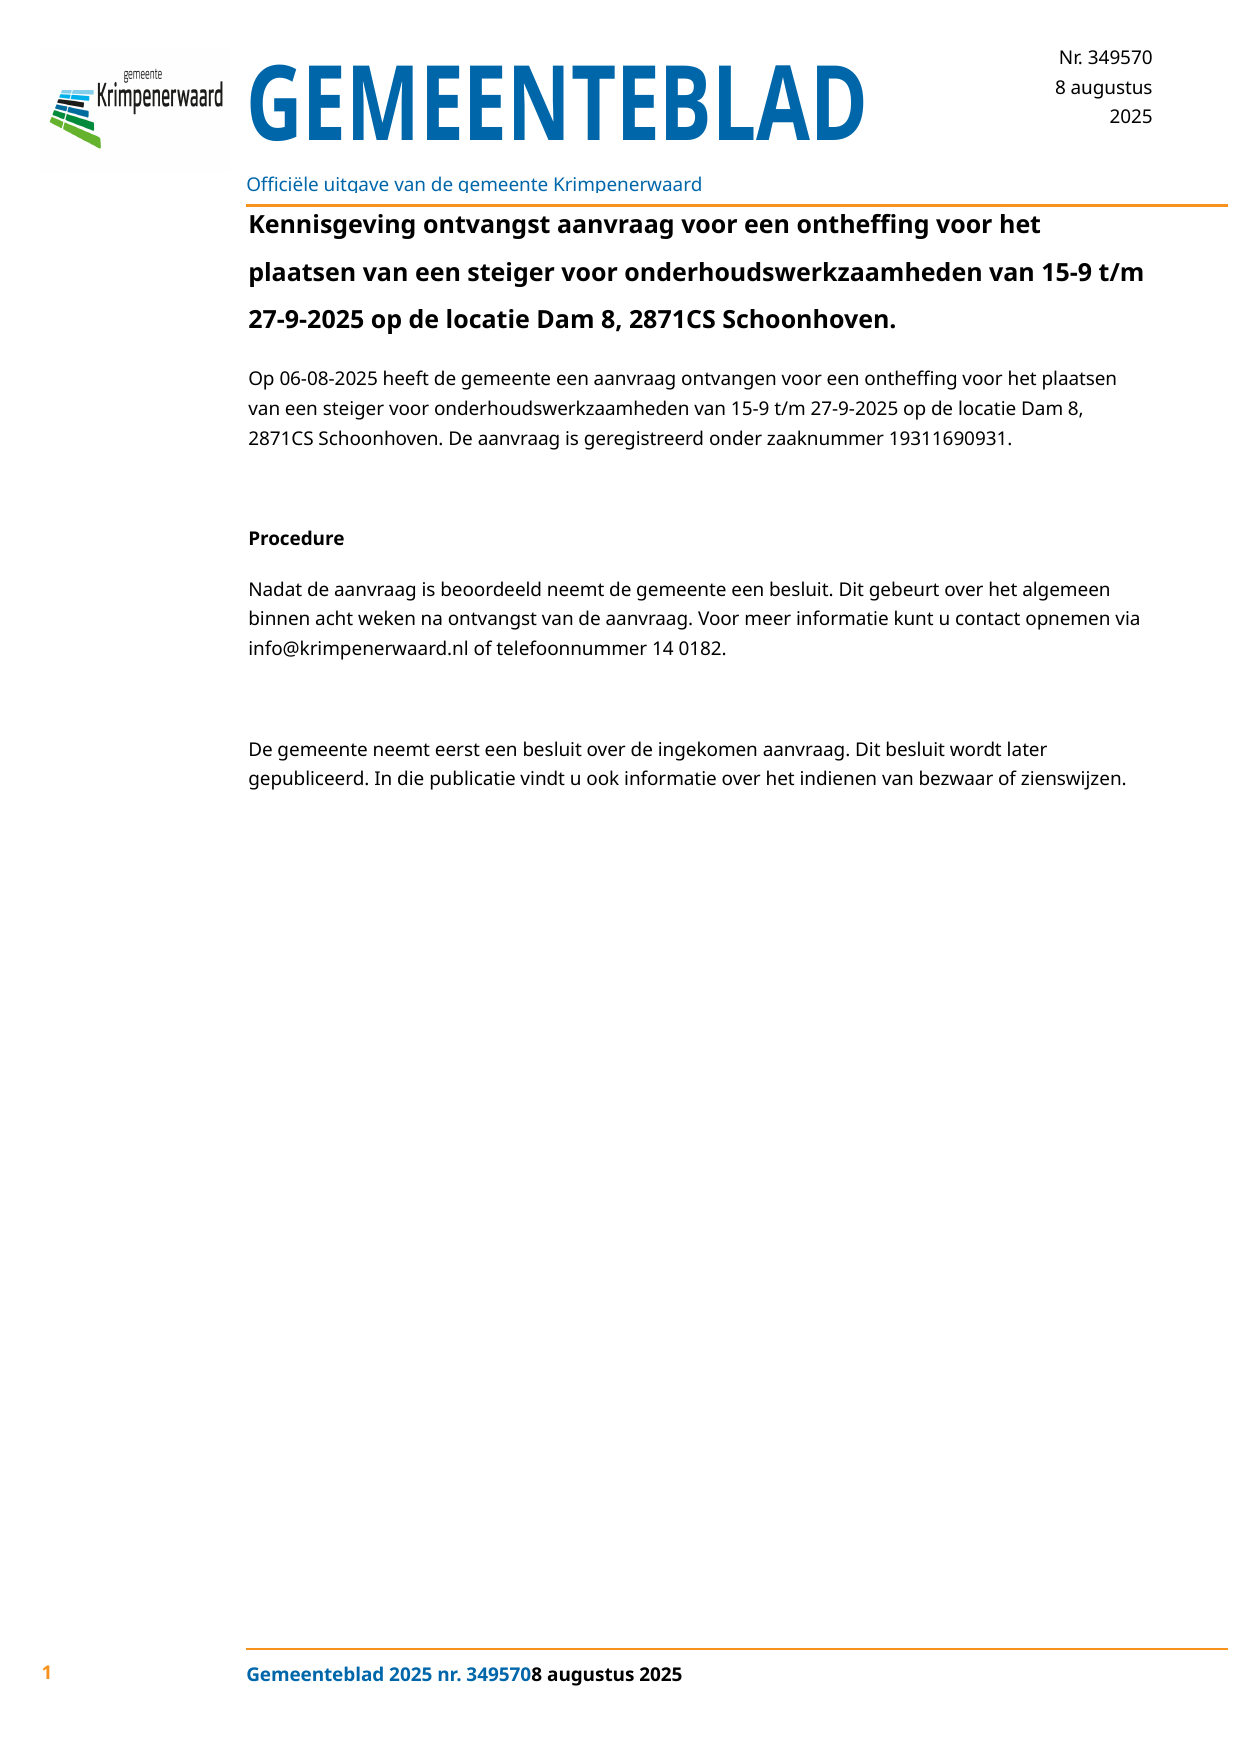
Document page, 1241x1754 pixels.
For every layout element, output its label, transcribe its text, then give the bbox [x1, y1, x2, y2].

text Procedure [248, 526, 1152, 551]
text Kennisgeving ontvangst aanvraag voor een ontheffing voor het plaatsen van een steiger voor onderhoudswerkzaamheden van 15-9 t/m 27-9-2025 op de locatie Dam 8, 2871CS Schoonhoven. [248, 207, 1152, 336]
text Op 06-08-2025 heeft de gemeente een aanvraag ontvangen voor een ontheffing voor het plaatsen van een steiger voor onderhoudswerkzaamheden van 15-9 t/m 27-9-2025 op de locatie Dam 8, 2871CS Schoonhoven. De aanvraag is geregistreerd onder zaaknummer 19311690931. [248, 366, 1152, 450]
text De gemeente neemt eerst een besluit over de ingekomen aanvraag. Dit besluit wordt later gepubliceerd. In die publicatie vindt u ook informatie over het indienen van bezwaar of zienswijzen. [248, 736, 1152, 791]
text Nadat de aanvraag is beoordeeld neemt de gemeente een besluit. Dit gebeurt over het algemeen binnen acht weken na ontvangst van de aanvraag. Voor meer informatie kunt u contact opnemen via info@krimpenerwaard.nl of telefoonnummer 14 0182. [248, 576, 1152, 661]
picture [41, 47, 231, 172]
